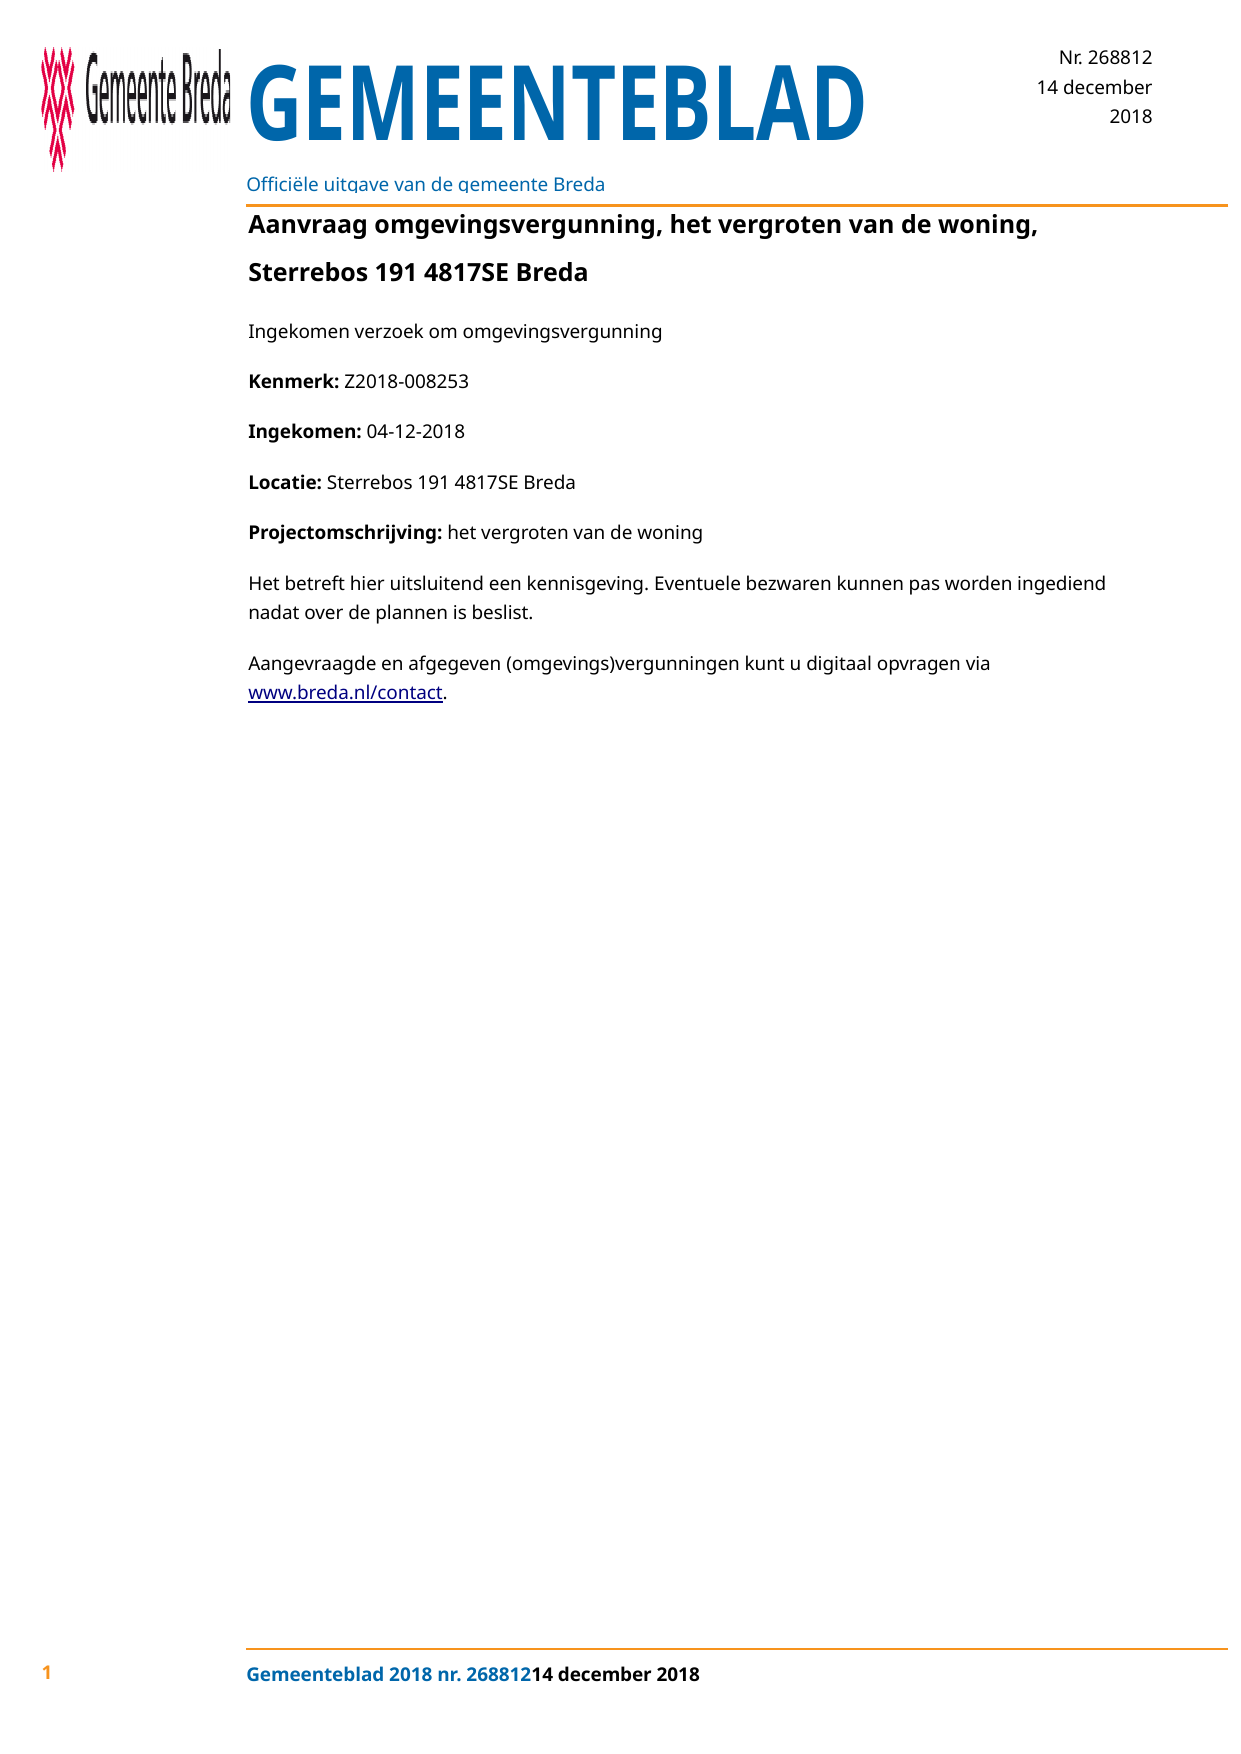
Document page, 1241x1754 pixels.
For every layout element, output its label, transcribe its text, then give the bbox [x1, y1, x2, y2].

text Locatie: Sterrebos 191 4817SE Breda [248, 469, 1152, 495]
text Aanvraag omgevingsvergunning, het vergroten van de woning, Sterrebos 191 4817SE Breda [248, 207, 1152, 288]
text Ingekomen verzoek om omgevingsvergunning [248, 318, 1152, 344]
text Het betreft hier uitsluitend een kennisgeving. Eventuele bezwaren kunnen pas worden ingediend nadat over de plannen is beslist. [248, 570, 1152, 625]
text Ingekomen: 04-12-2018 [248, 419, 1152, 444]
text Kenmerk: Z2018-008253 [248, 368, 1152, 394]
text Aangevraagde en afgegeven (omgevings)vergunningen kunt u digitaal opvragen via www.breda.nl/contact. [248, 650, 1152, 705]
text Projectomschrijving: het vergroten van de woning [248, 519, 1152, 545]
picture [41, 47, 231, 172]
